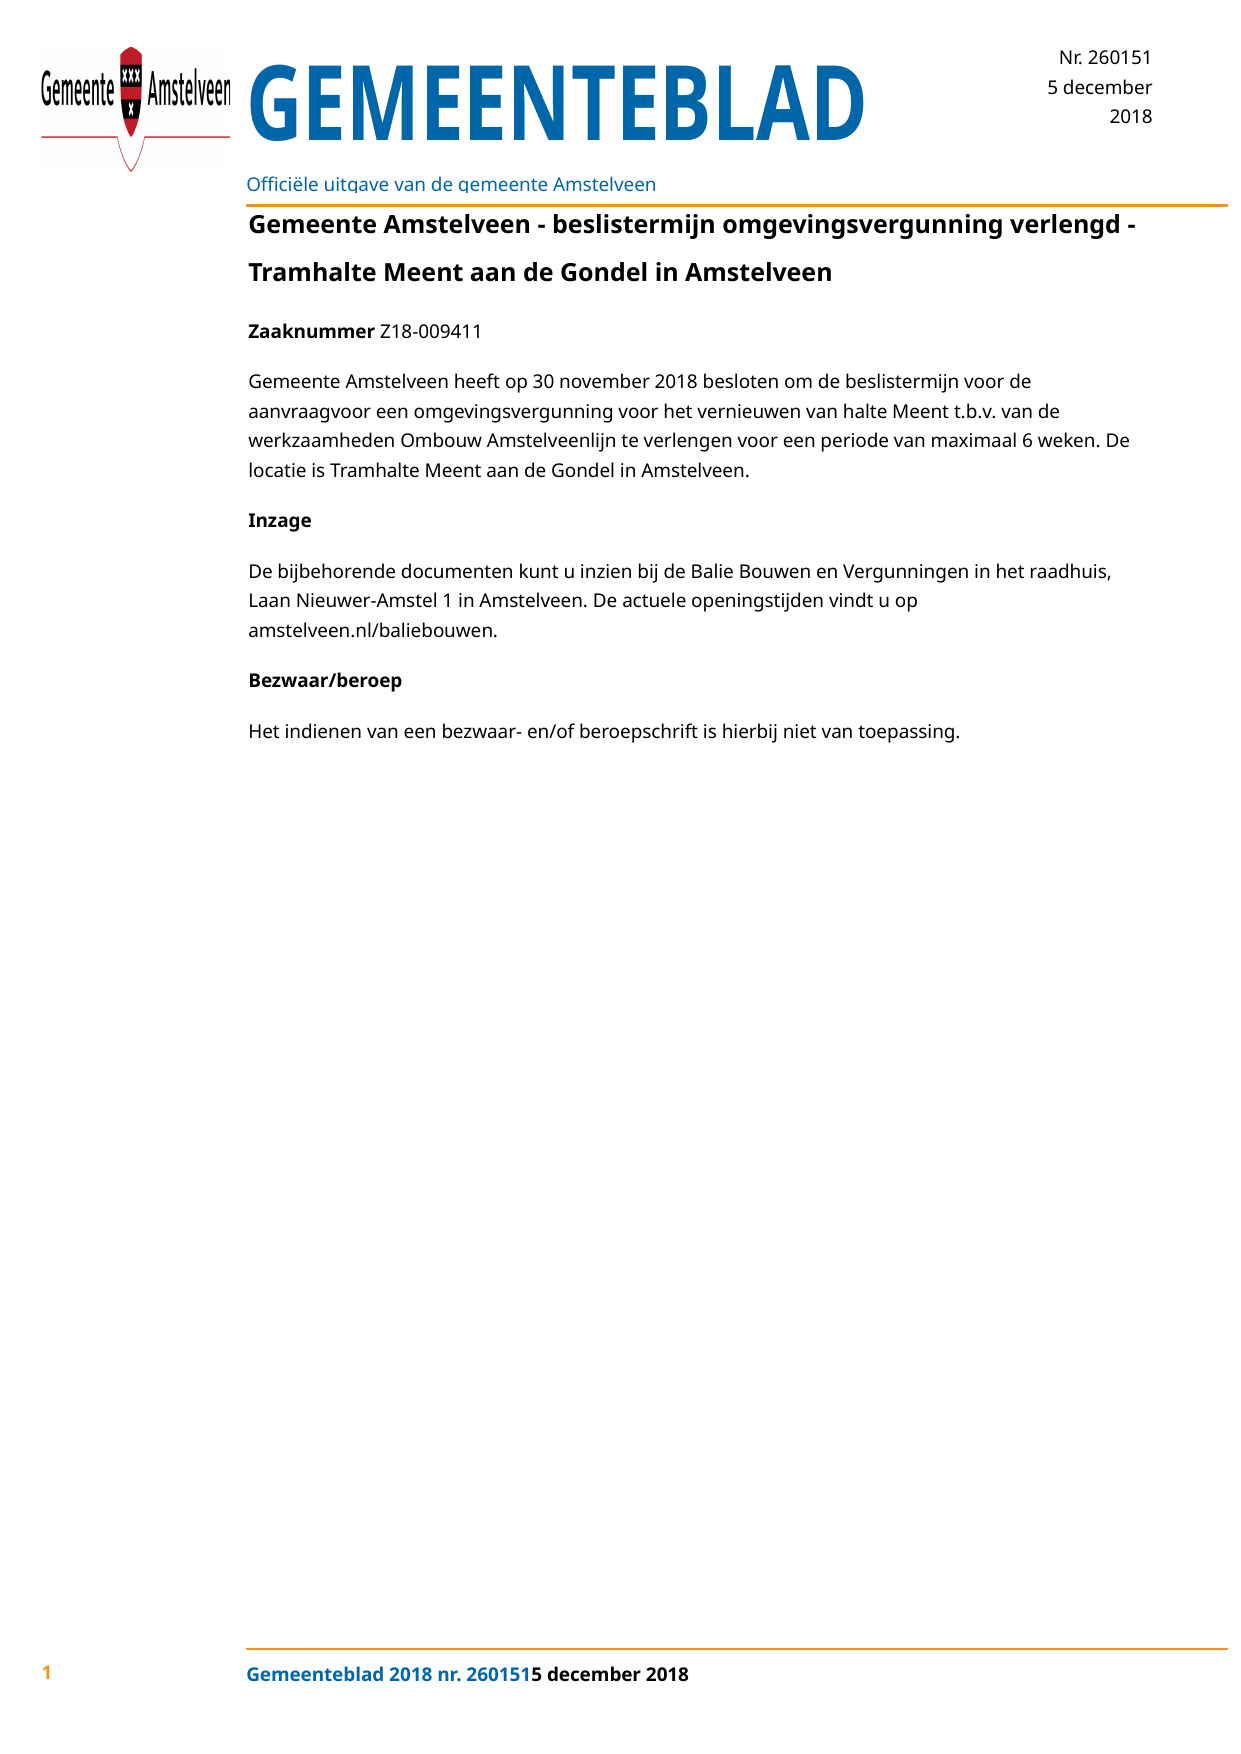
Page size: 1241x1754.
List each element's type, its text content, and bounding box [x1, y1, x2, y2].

text Gemeente Amstelveen heeft op 30 november 2018 besloten om de beslistermijn voor de aanvraagvoor een omgevingsvergunning voor het vernieuwen van halte Meent t.b.v. van de werkzaamheden Ombouw Amstelveenlijn te verlengen voor een periode van maximaal 6 weken. De locatie is Tramhalte Meent aan de Gondel in Amstelveen. [248, 368, 1152, 483]
text Bezwaar/beroep [248, 667, 1152, 693]
text Inzage [248, 507, 1152, 533]
text De bijbehorende documenten kunt u inzien bij de Balie Bouwen en Vergunningen in het raadhuis, Laan Nieuwer-Amstel 1 in Amstelveen. De actuele openingstijden vindt u op amstelveen.nl/baliebouwen. [248, 558, 1152, 643]
text Het indienen van een bezwaar- en/of beroepschrift is hierbij niet van toepassing. [248, 718, 1152, 744]
text Zaaknummer Z18-009411 [248, 318, 1152, 344]
picture [41, 47, 231, 172]
text Gemeente Amstelveen - beslistermijn omgevingsvergunning verlengd - Tramhalte Meent aan de Gondel in Amstelveen [248, 207, 1152, 288]
